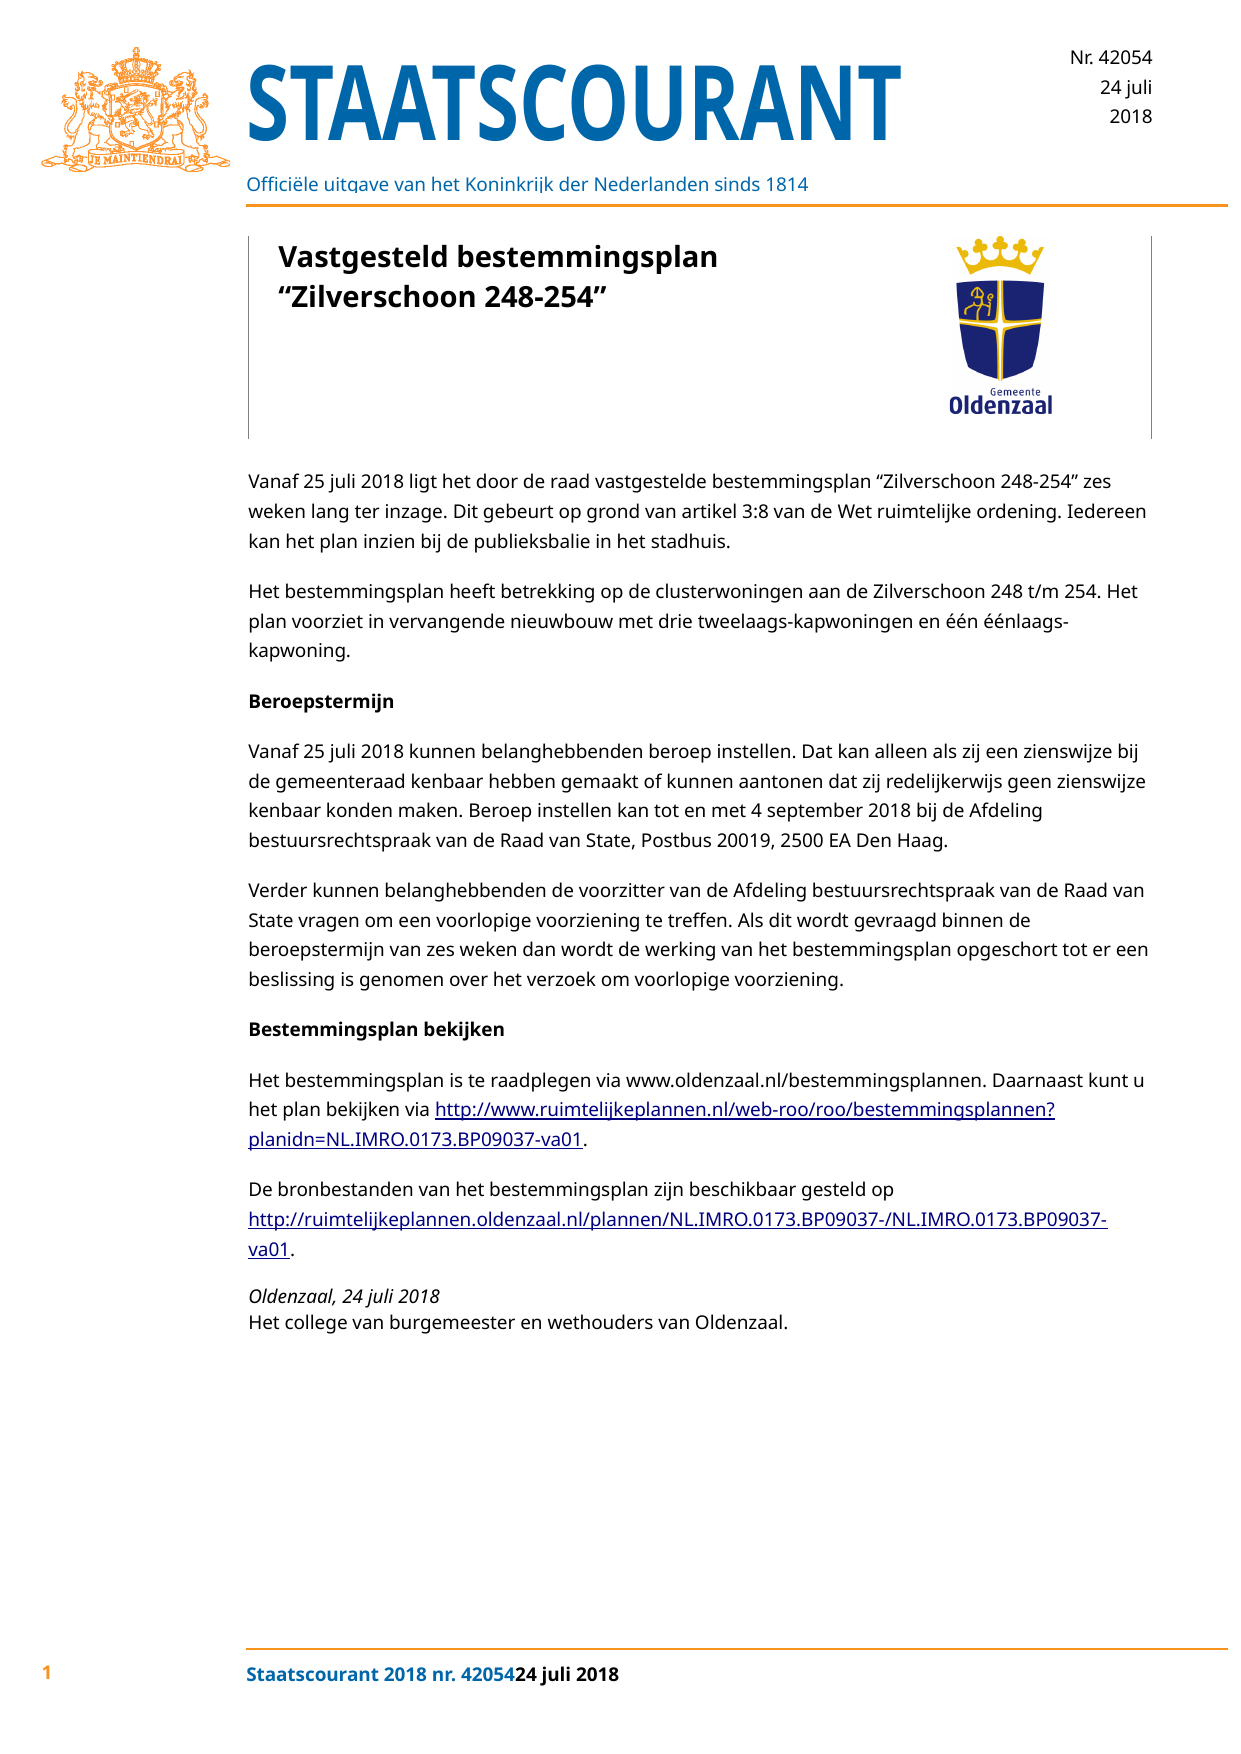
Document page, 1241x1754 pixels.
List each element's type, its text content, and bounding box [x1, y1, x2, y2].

table_header [850, 414, 1151, 439]
table_header [1052, 236, 1151, 413]
text Beroepstermijn [248, 688, 1152, 713]
text Het college van burgemeester en wethouders van Oldenzaal. [248, 1309, 1152, 1335]
picture [41, 47, 231, 172]
table_header Vastgesteld bestemmingsplan “Zilverschoon 248-254” [249, 236, 850, 439]
table_header [850, 236, 949, 413]
text Het bestemmingsplan heeft betrekking op de clusterwoningen aan de Zilverschoon 248 t/m 254. Het plan voorziet in vervangende nieuwbouw met drie tweelaags-kapwoningen en één éénlaags-kapwoning. [248, 578, 1152, 663]
text Oldenzaal, 24 juli 2018 [248, 1283, 1152, 1309]
picture [949, 236, 1052, 414]
text Vanaf 25 juli 2018 kunnen belanghebbenden beroep instellen. Dat kan alleen als zij een zienswijze bij de gemeenteraad kenbaar hebben gemaakt of kunnen aantonen dat zij redelijkerwijs geen zienswijze kenbaar konden maken. Beroep instellen kan tot en met 4 september 2018 bij de Afdeling bestuursrechtspraak van de Raad van State, Postbus 20019, 2500 EA Den Haag. [248, 738, 1152, 853]
text De bronbestanden van het bestemmingsplan zijn beschikbaar gesteld op http://ruimtelijkeplannen.oldenzaal.nl/plannen/NL.IMRO.0173.BP09037-/NL.IMRO.0173.BP09037-va01. [248, 1177, 1152, 1261]
text Verder kunnen belanghebbenden de voorzitter van de Afdeling bestuursrechtspraak van de Raad van State vragen om een voorlopige voorziening te treffen. Als dit wordt gevraagd binnen de beroepstermijn van zes weken dan wordt de werking van het bestemmingsplan opgeschort tot er een beslissing is genomen over het verzoek om voorlopige voorziening. [248, 877, 1152, 992]
text Het bestemmingsplan is te raadplegen via www.oldenzaal.nl/bestemmingsplannen. Daarnaast kunt u het plan bekijken via http://www.ruimtelijkeplannen.nl/web-roo/roo/bestemmingsplannen?planidn=NL.IMRO.0173.BP09037-va01. [248, 1067, 1152, 1152]
text Bestemmingsplan bekijken [248, 1017, 1152, 1042]
text Vanaf 25 juli 2018 ligt het door de raad vastgestelde bestemmingsplan “Zilverschoon 248-254” zes weken lang ter inzage. Dit gebeurt op grond van artikel 3:8 van de Wet ruimtelijke ordening. Iedereen kan het plan inzien bij de publieksbalie in het stadhuis. [248, 469, 1152, 553]
